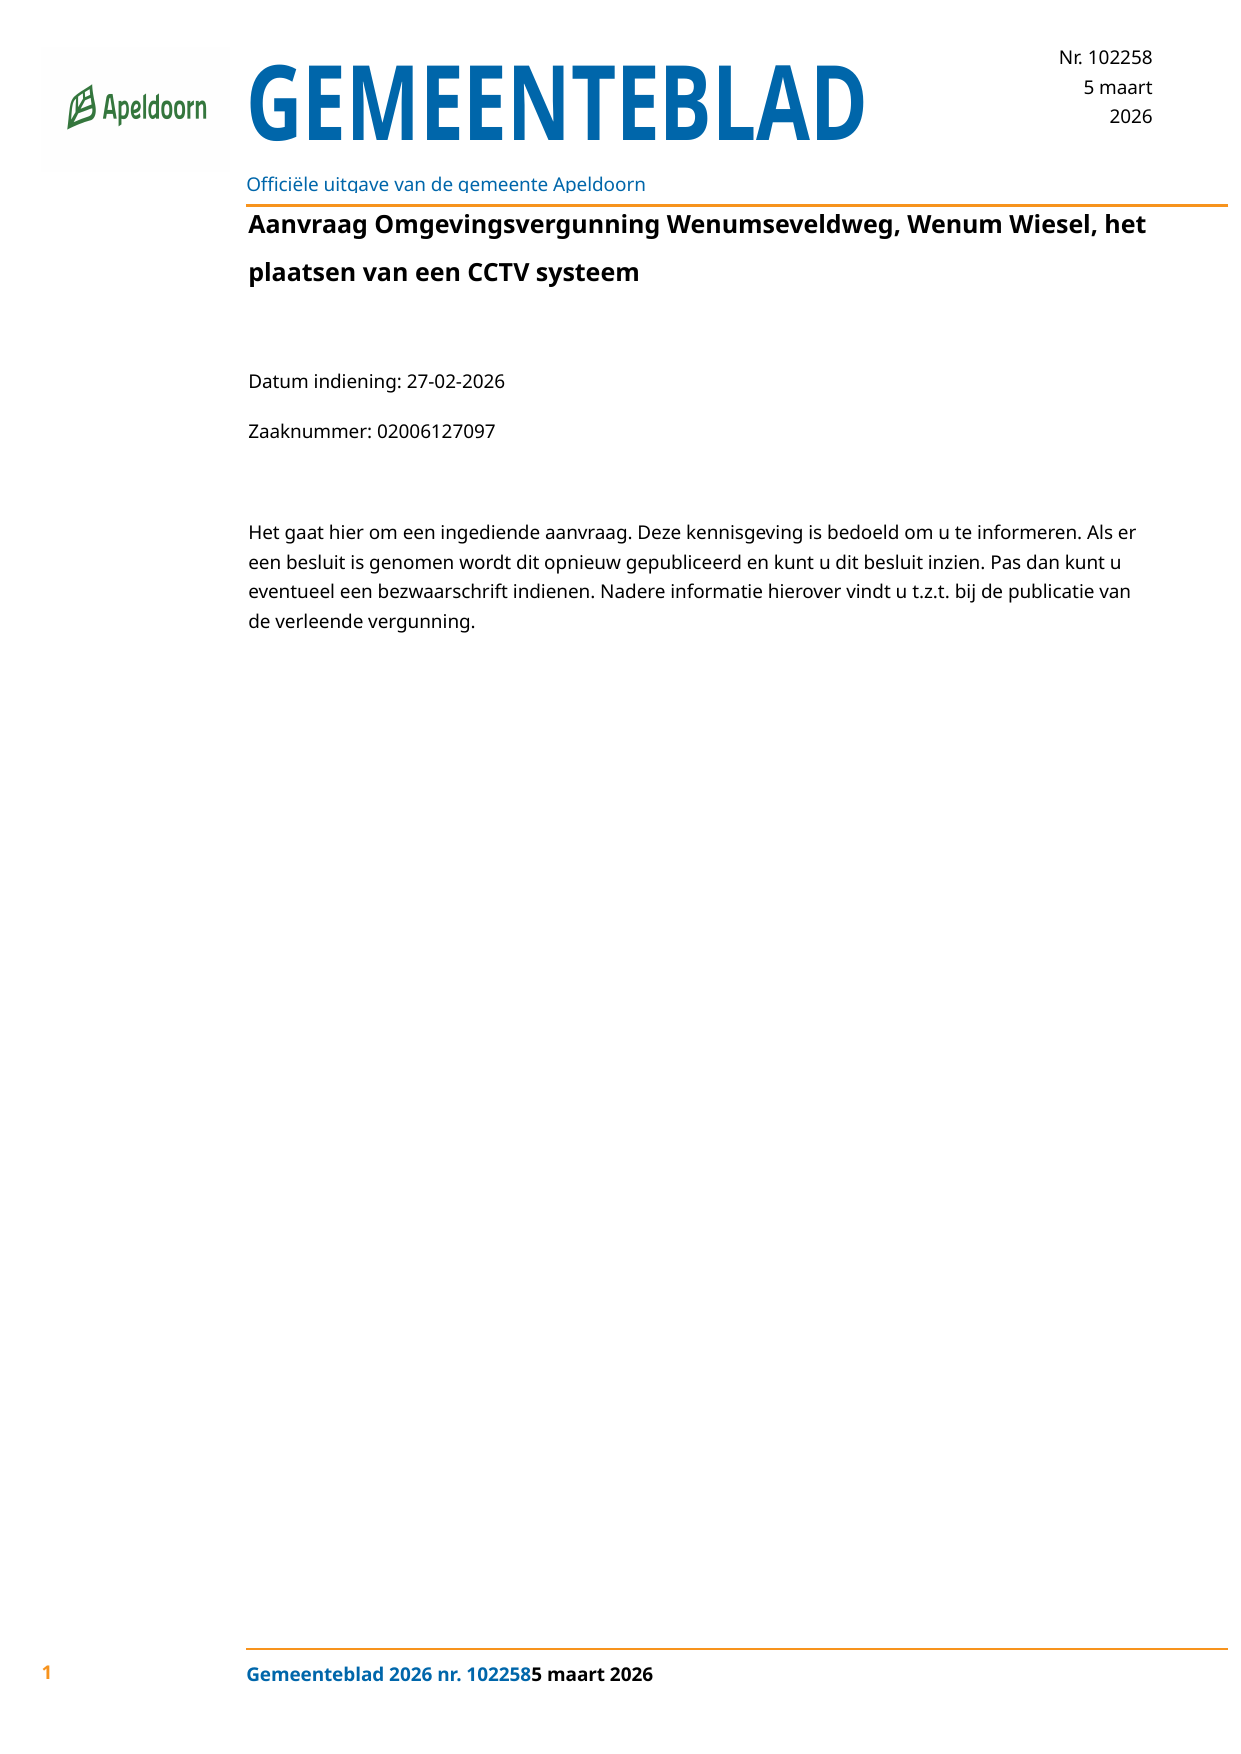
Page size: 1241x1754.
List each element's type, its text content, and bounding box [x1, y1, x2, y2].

text Zaaknummer: 02006127097 [248, 419, 1152, 444]
picture [41, 47, 231, 172]
text Datum indiening: 27-02-2026 [248, 368, 1152, 394]
text Aanvraag Omgevingsvergunning Wenumseveldweg, Wenum Wiesel, het plaatsen van een CCTV systeem [248, 207, 1152, 288]
text Het gaat hier om een ingediende aanvraag. Deze kennisgeving is bedoeld om u te informeren. Als er een besluit is genomen wordt dit opnieuw gepubliceerd en kunt u dit besluit inzien. Pas dan kunt u eventueel een bezwaarschrift indienen. Nadere informatie hierover vindt u t.z.t. bij de publicatie van de verleende vergunning. [248, 519, 1152, 634]
